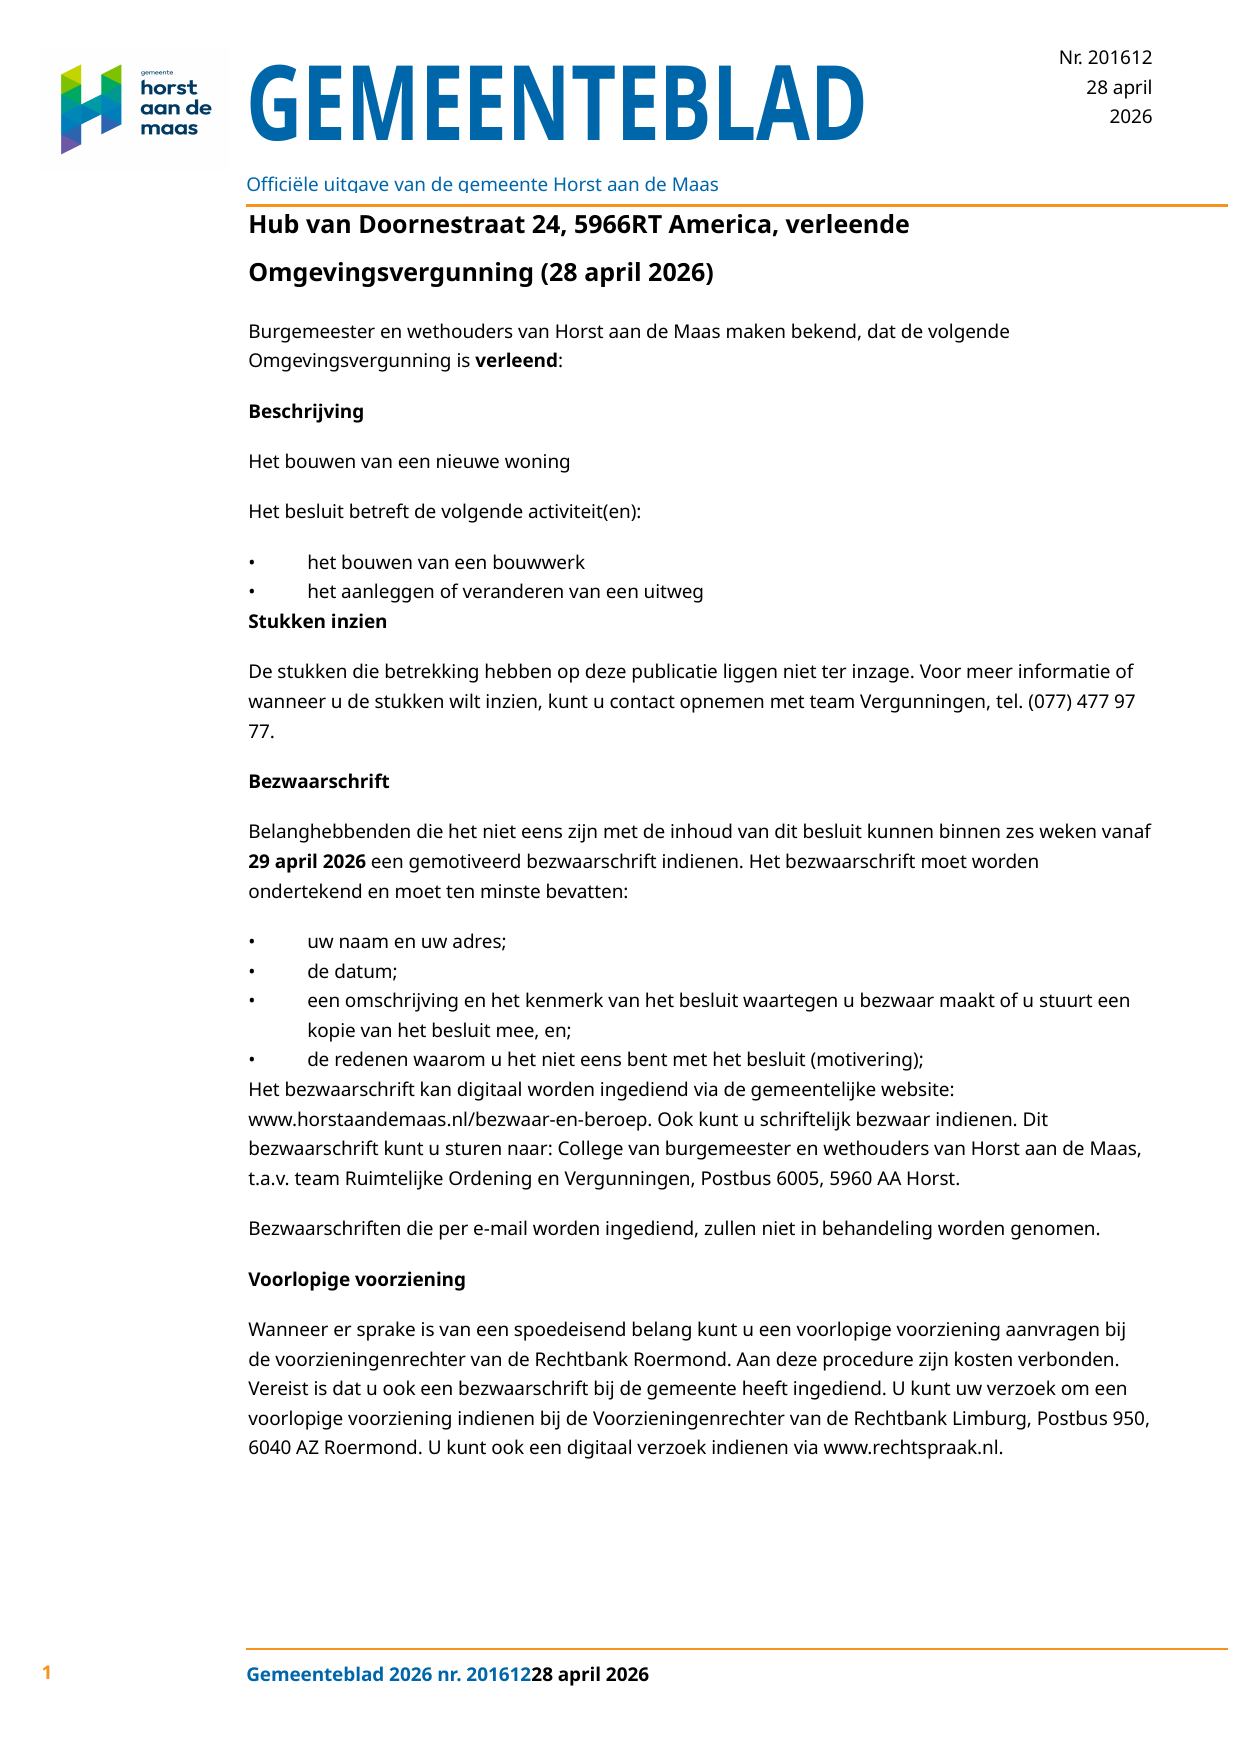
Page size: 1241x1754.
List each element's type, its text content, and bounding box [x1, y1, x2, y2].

text Belanghebbenden die het niet eens zijn met de inhoud van dit besluit kunnen binnen zes weken vanaf 29 april 2026 een gemotiveerd bezwaarschrift indienen. Het bezwaarschrift moet worden ondertekend en moet ten minste bevatten: [248, 819, 1152, 904]
text Hub van Doornestraat 24, 5966RT America, verleende Omgevingsvergunning (28 april 2026) [248, 207, 1152, 288]
text Het bouwen van een nieuwe woning [248, 448, 1152, 474]
list het bouwen van een bouwwerk [248, 549, 1152, 575]
text Beschrijving [248, 398, 1152, 424]
text Burgemeester en wethouders van Horst aan de Maas maken bekend, dat de volgende Omgevingsvergunning is verleend: [248, 318, 1152, 373]
text Het besluit betreft de volgende activiteit(en): [248, 499, 1152, 524]
list de datum; [248, 958, 1152, 984]
text Voorlopige voorziening [248, 1266, 1152, 1292]
text Stukken inzien [248, 608, 1152, 634]
text Bezwaarschriften die per e-mail worden ingediend, zullen niet in behandeling worden genomen. [248, 1215, 1152, 1241]
text Bezwaarschrift [248, 768, 1152, 794]
list het aanleggen of veranderen van een uitweg [248, 579, 1152, 604]
text Het bezwaarschrift kan digitaal worden ingediend via de gemeentelijke website: www.horstaandemaas.nl/bezwaar-en-beroep. Ook kunt u schriftelijk bezwaar indienen. Dit bezwaarschrift kunt u sturen naar: College van burgemeester en wethouders van Horst aan de Maas, t.a.v. team Ruimtelijke Ordening en Vergunningen, Postbus 6005, 5960 AA Horst. [248, 1076, 1152, 1191]
list de redenen waarom u het niet eens bent met het besluit (motivering); [248, 1047, 1152, 1072]
text Wanneer er sprake is van een spoedeisend belang kunt u een voorlopige voorziening aanvragen bij de voorzieningenrechter van de Rechtbank Roermond. Aan deze procedure zijn kosten verbonden. Vereist is dat u ook een bezwaarschrift bij de gemeente heeft ingediend. U kunt uw verzoek om een voorlopige voorziening indienen bij de Voorzieningenrechter van de Rechtbank Limburg, Postbus 950, 6040 AZ Roermond. U kunt ook een digitaal verzoek indienen via www.rechtspraak.nl. [248, 1316, 1152, 1460]
picture [41, 47, 231, 172]
text De stukken die betrekking hebben op deze publicatie liggen niet ter inzage. Voor meer informatie of wanneer u de stukken wilt inzien, kunt u contact opnemen met team Vergunningen, tel. (077) 477 97 77. [248, 659, 1152, 744]
list een omschrijving en het kenmerk van het besluit waartegen u bezwaar maakt of u stuurt een kopie van het besluit mee, en; [248, 987, 1152, 1043]
list uw naam en uw adres; [248, 928, 1152, 954]
